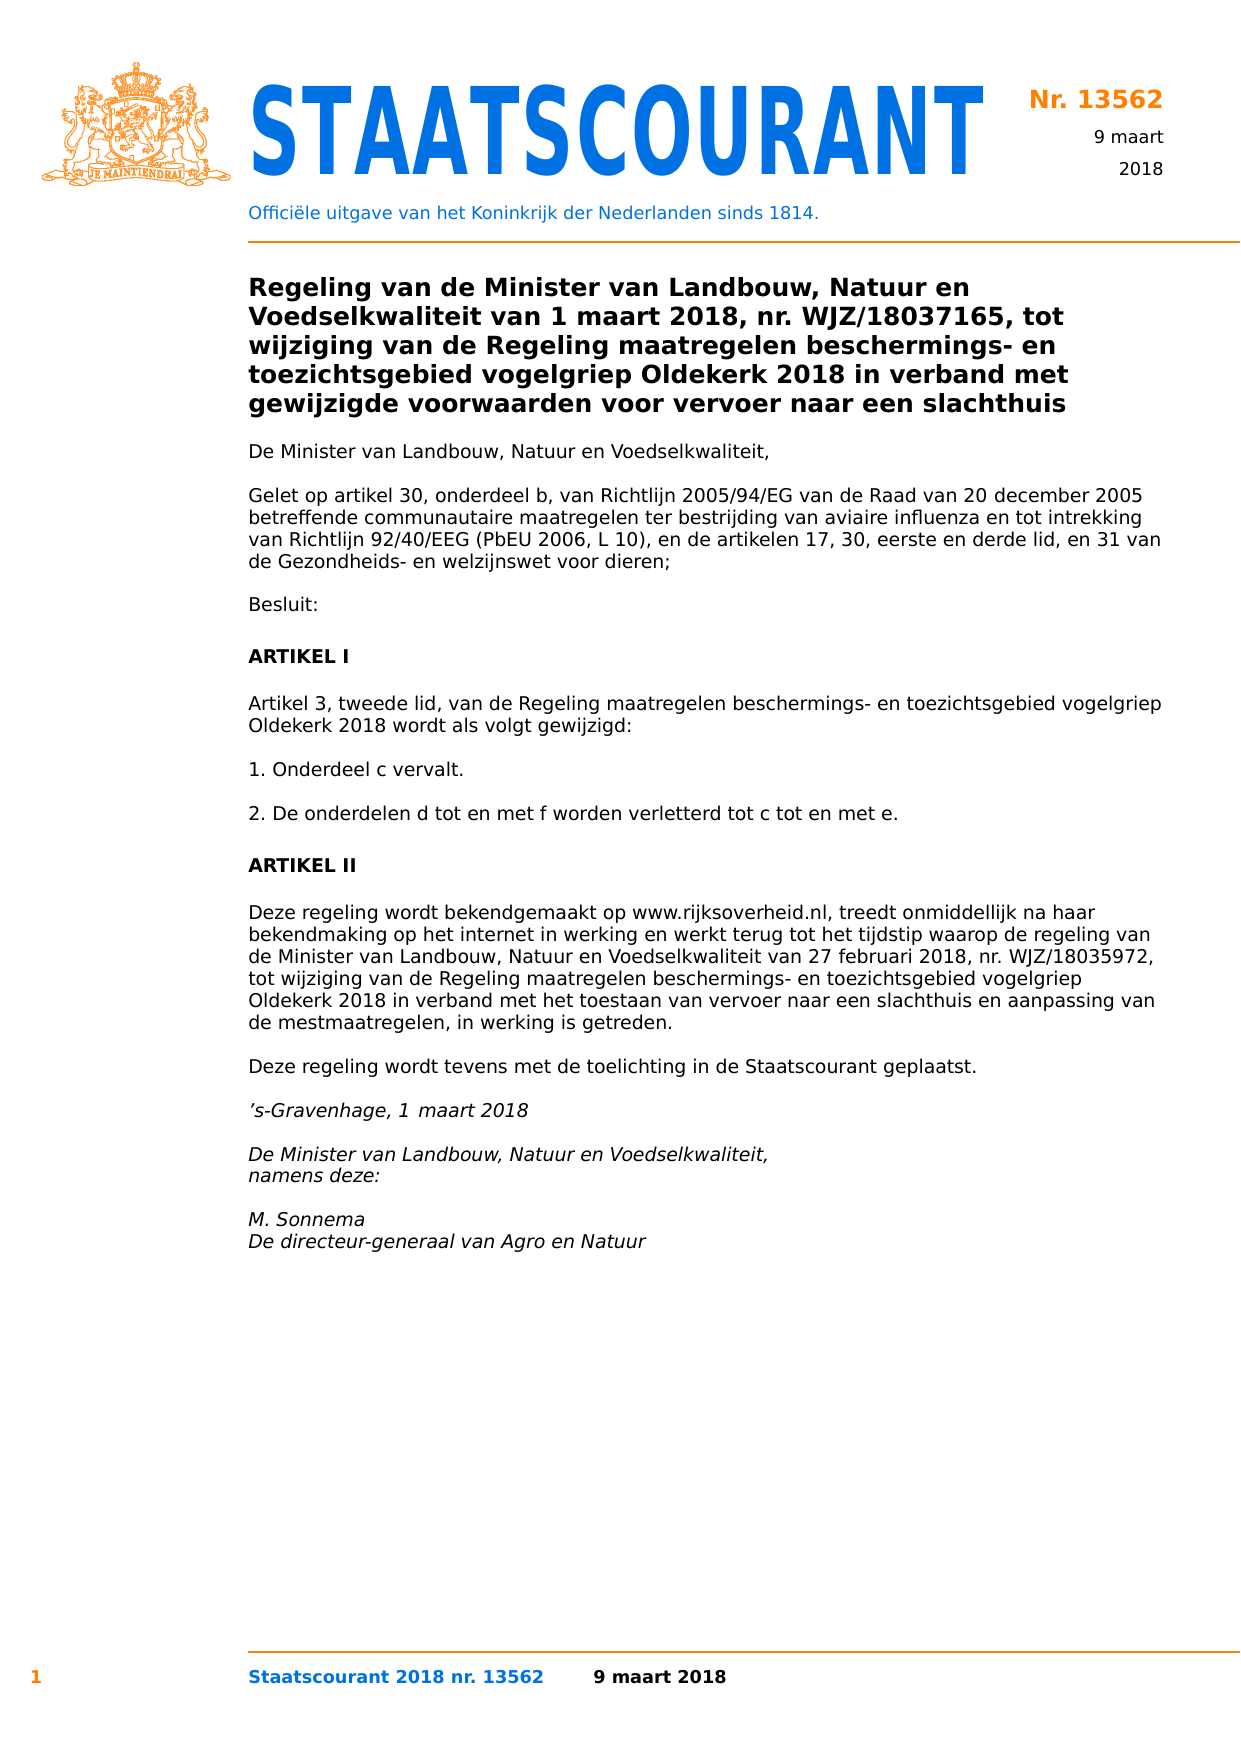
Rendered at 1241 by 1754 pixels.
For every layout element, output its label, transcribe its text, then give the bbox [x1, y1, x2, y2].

table_cell 2018 [998, 153, 1240, 203]
text De Minister van Landbouw, Natuur en Voedselkwaliteit, [248, 441, 1163, 463]
table_header STAATSCOURANT [248, 62, 998, 203]
picture [41, 62, 231, 186]
subtitle Regeling van de Minister van Landbouw, Natuur en Voedselkwaliteit van 1 maart 2018, nr. WJZ/18037165, tot wijziging van de Regeling maatregelen beschermings- en toezichtsgebied vogelgriep Oldekerk 2018 in verband met gewijzigde voorwaarden voor vervoer naar een slachthuis [248, 273, 1163, 419]
table_cell 9 maart [998, 121, 1240, 153]
text Deze regeling wordt bekendgemaakt op www.rijksoverheid.nl, treedt onmiddellijk na haar bekendmaking op het internet in werking en werkt terug tot het tijdstip waarop de regeling van de Minister van Landbouw, Natuur en Voedselkwaliteit van 27 februari 2018, nr. WJZ/18035972, tot wijziging van de Regeling maatregelen beschermings- en toezichtsgebied vogelgriep Oldekerk 2018 in verband met het toestaan van vervoer naar een slachthuis en aanpassing van de mestmaatregelen, in werking is getreden. [248, 902, 1163, 1034]
subtitle ARTIKEL II [248, 855, 1163, 877]
table_header Nr. 13562 [998, 62, 1240, 121]
text Gelet op artikel 30, onderdeel b, van Richtlijn 2005/94/EG van de Raad van 20 december 2005 betreffende communautaire maatregelen ter bestrijding van aviaire influenza en tot intrekking van Richtlijn 92/40/EEG (PbEU 2006, L 10), en de artikelen 17, 30, eerste en derde lid, en 31 van de Gezondheids- en welzijnswet voor dieren; [248, 484, 1163, 572]
subtitle ARTIKEL I [248, 646, 1163, 668]
text Deze regeling wordt tevens met de toelichting in de Staatscourant geplaatst. [248, 1056, 1163, 1078]
text ’s-Gravenhage, 1 maart 2018 [248, 1099, 1163, 1122]
text 1. Onderdeel c vervalt. [248, 759, 1163, 781]
text Besluit: [248, 594, 1163, 616]
table_cell Officiële uitgave van het Koninkrijk der Nederlanden sinds 1814. [248, 203, 1240, 241]
text Artikel 3, tweede lid, van de Regeling maatregelen beschermings- en toezichtsgebied vogelgriep Oldekerk 2018 wordt als volgt gewijzigd: [248, 693, 1163, 737]
text De Minister van Landbouw, Natuur en Voedselkwaliteit, namens deze: M. Sonnema De directeur-generaal van Agro en Natuur [248, 1143, 1163, 1253]
text 2. De onderdelen d tot en met f worden verletterd tot c tot en met e. [248, 803, 1163, 825]
table_header [25, 62, 248, 241]
